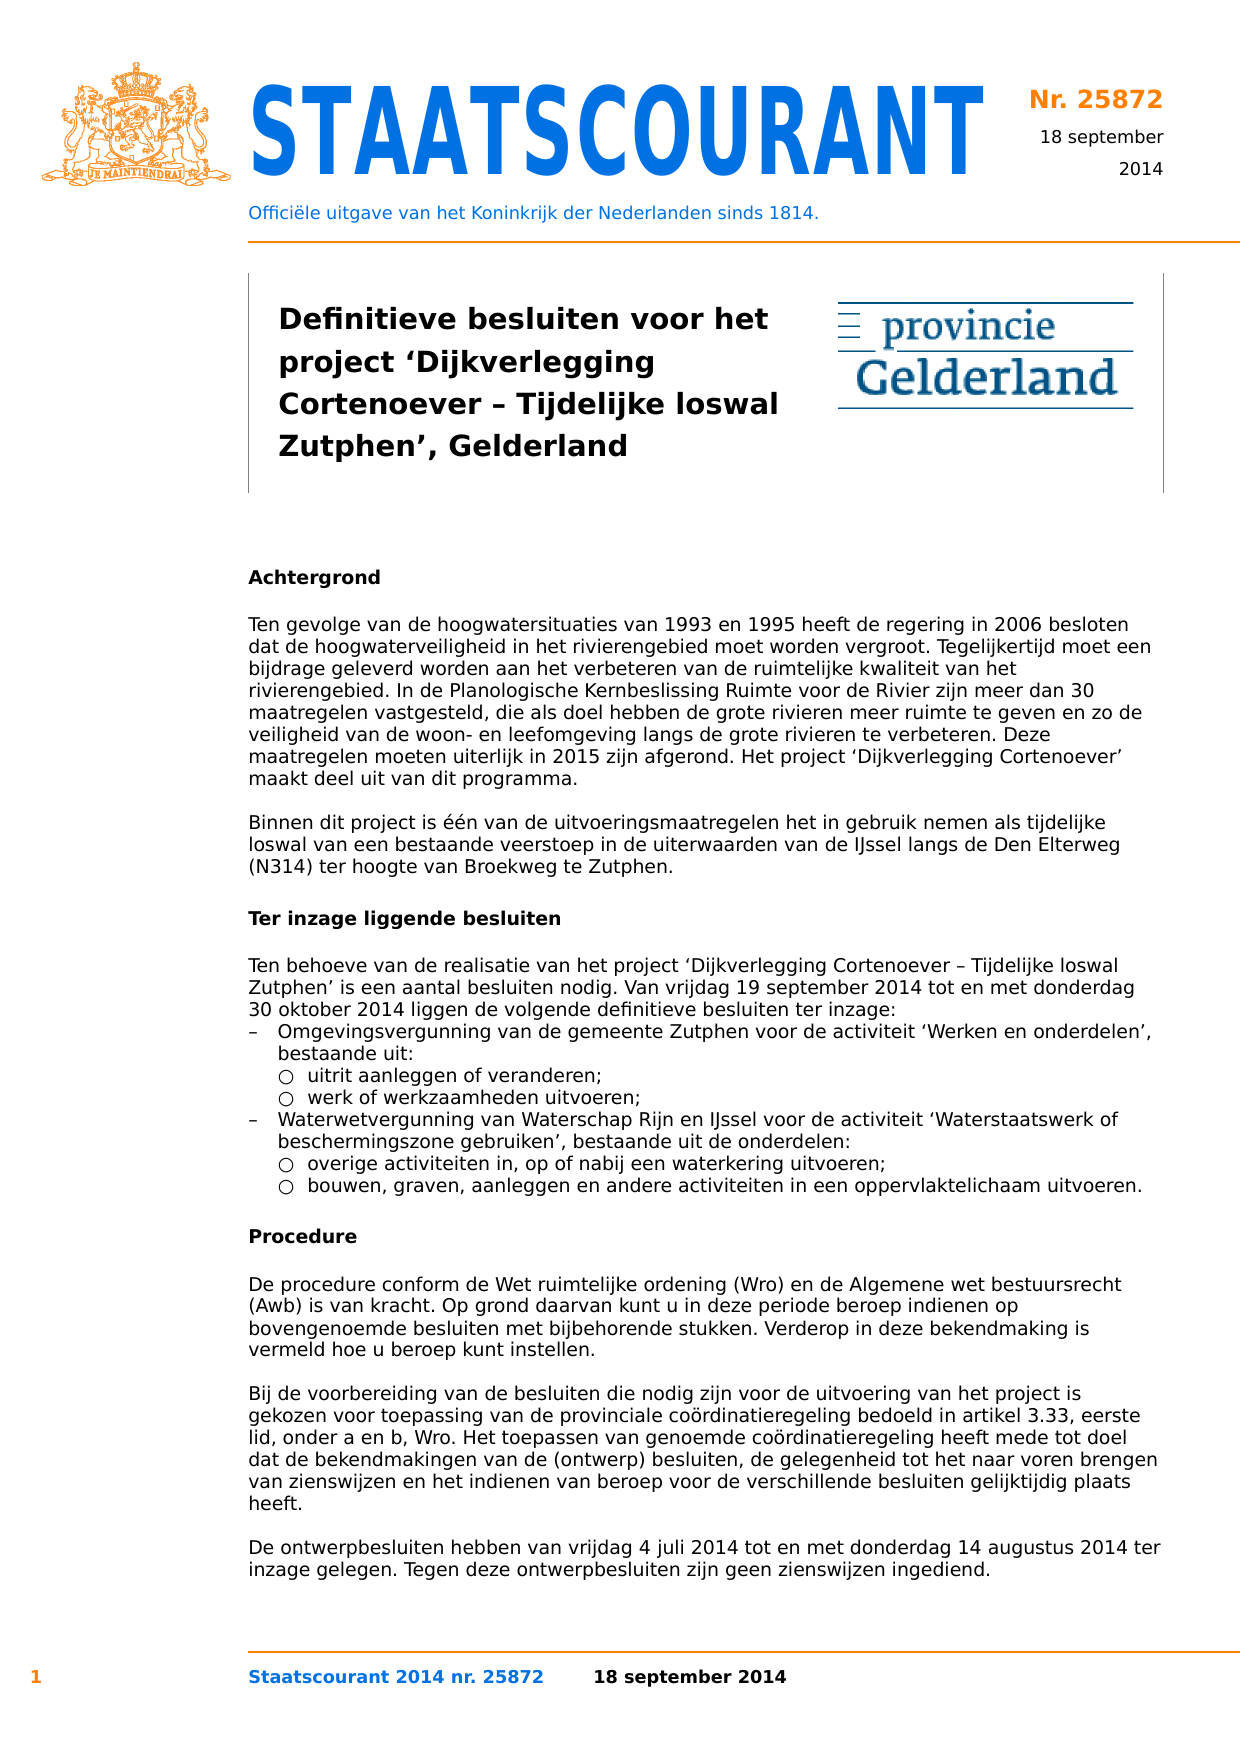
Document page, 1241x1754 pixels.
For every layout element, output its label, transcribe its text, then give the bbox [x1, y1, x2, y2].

table_cell 18 september [998, 121, 1240, 153]
table_header [25, 62, 248, 241]
table_header STAATSCOURANT [248, 62, 998, 203]
text De ontwerpbesluiten hebben van vrijdag 4 juli 2014 tot en met donderdag 14 augustus 2014 ter inzage gelegen. Tegen deze ontwerpbesluiten zijn geen zienswijzen ingediend. [248, 1537, 1163, 1581]
text De procedure conform de Wet ruimtelijke ordening (Wro) en de Algemene wet bestuursrecht (Awb) is van kracht. Op grond daarvan kunt u in deze periode beroep indienen op bovengenoemde besluiten met bijbehorende stukken. Verderop in deze bekendmaking is vermeld hoe u beroep kunt instellen. [248, 1273, 1163, 1361]
table_cell Officiële uitgave van het Koninkrijk der Nederlanden sinds 1814. [248, 203, 1240, 241]
subtitle Procedure [248, 1226, 1163, 1248]
text ○ werk of werkzaamheden uitvoeren; [278, 1087, 1163, 1108]
text – Omgevingsvergunning van de gemeente Zutphen voor de activiteit ‘Werken en onderdelen’, bestaande uit: [248, 1021, 1163, 1064]
text Bij de voorbereiding van de besluiten die nodig zijn voor de uitvoering van het project is gekozen voor toepassing van de provinciale coördinatieregeling bedoeld in artikel 3.33, eerste lid, onder a en b, Wro. Het toepassen van genoemde coördinatieregeling heeft mede tot doel dat de bekendmakingen van de (ontwerp) besluiten, de gelegenheid tot het naar voren brengen van zienswijzen en het indienen van beroep voor de verschillende besluiten gelijktijdig plaats heeft. [248, 1383, 1163, 1515]
text Ten behoeve van de realisatie van het project ‘Dijkverlegging Cortenoever – Tijdelijke loswal Zutphen’ is een aantal besluiten nodig. Van vrijdag 19 september 2014 tot en met donderdag 30 oktober 2014 liggen de volgende definitieve besluiten ter inzage: [248, 955, 1163, 1021]
text ○ uitrit aanleggen of veranderen; [278, 1064, 1163, 1087]
text ○ bouwen, graven, aanleggen en andere activiteiten in een oppervlaktelichaam uitvoeren. [278, 1174, 1163, 1196]
table_header Nr. 25872 [998, 62, 1240, 121]
text – Waterwetvergunning van Waterschap Rijn en IJssel voor de activiteit ‘Waterstaatswerk of beschermingszone gebruiken’, bestaande uit de onderdelen: [248, 1108, 1163, 1152]
table_cell 2014 [998, 153, 1240, 203]
picture [838, 302, 1134, 409]
text Ten gevolge van de hoogwatersituaties van 1993 en 1995 heeft de regering in 2006 besloten dat de hoogwaterveiligheid in het rivierengebied moet worden vergroot. Tegelijkertijd moet een bijdrage geleverd worden aan het verbeteren van de ruimtelijke kwaliteit van het rivierengebied. In de Planologische Kernbeslissing Ruimte voor de Rivier zijn meer dan 30 maatregelen vastgesteld, die als doel hebben de grote rivieren meer ruimte te geven en zo de veiligheid van de woon- en leefomgeving langs de grote rivieren te verbeteren. Deze maatregelen moeten uiterlijk in 2015 zijn afgerond. Het project ‘Dijkverlegging Cortenoever’ maakt deel uit van dit programma. [248, 614, 1163, 790]
text Binnen dit project is één van de uitvoeringsmaatregelen het in gebruik nemen als tijdelijke loswal van een bestaande veerstoep in de uiterwaarden van de IJssel langs de Den Elterweg (N314) ter hoogte van Broekweg te Zutphen. [248, 812, 1163, 878]
subtitle Achtergrond [248, 567, 1163, 589]
text ○ overige activiteiten in, op of nabij een waterkering uitvoeren; [278, 1152, 1163, 1174]
subtitle Definitieve besluiten voor het project ‘Dijkverlegging Cortenoever – Tijdelijke loswal Zutphen’, Gelderland [249, 273, 1163, 493]
subtitle Ter inzage liggende besluiten [248, 908, 1163, 930]
picture [41, 62, 231, 186]
